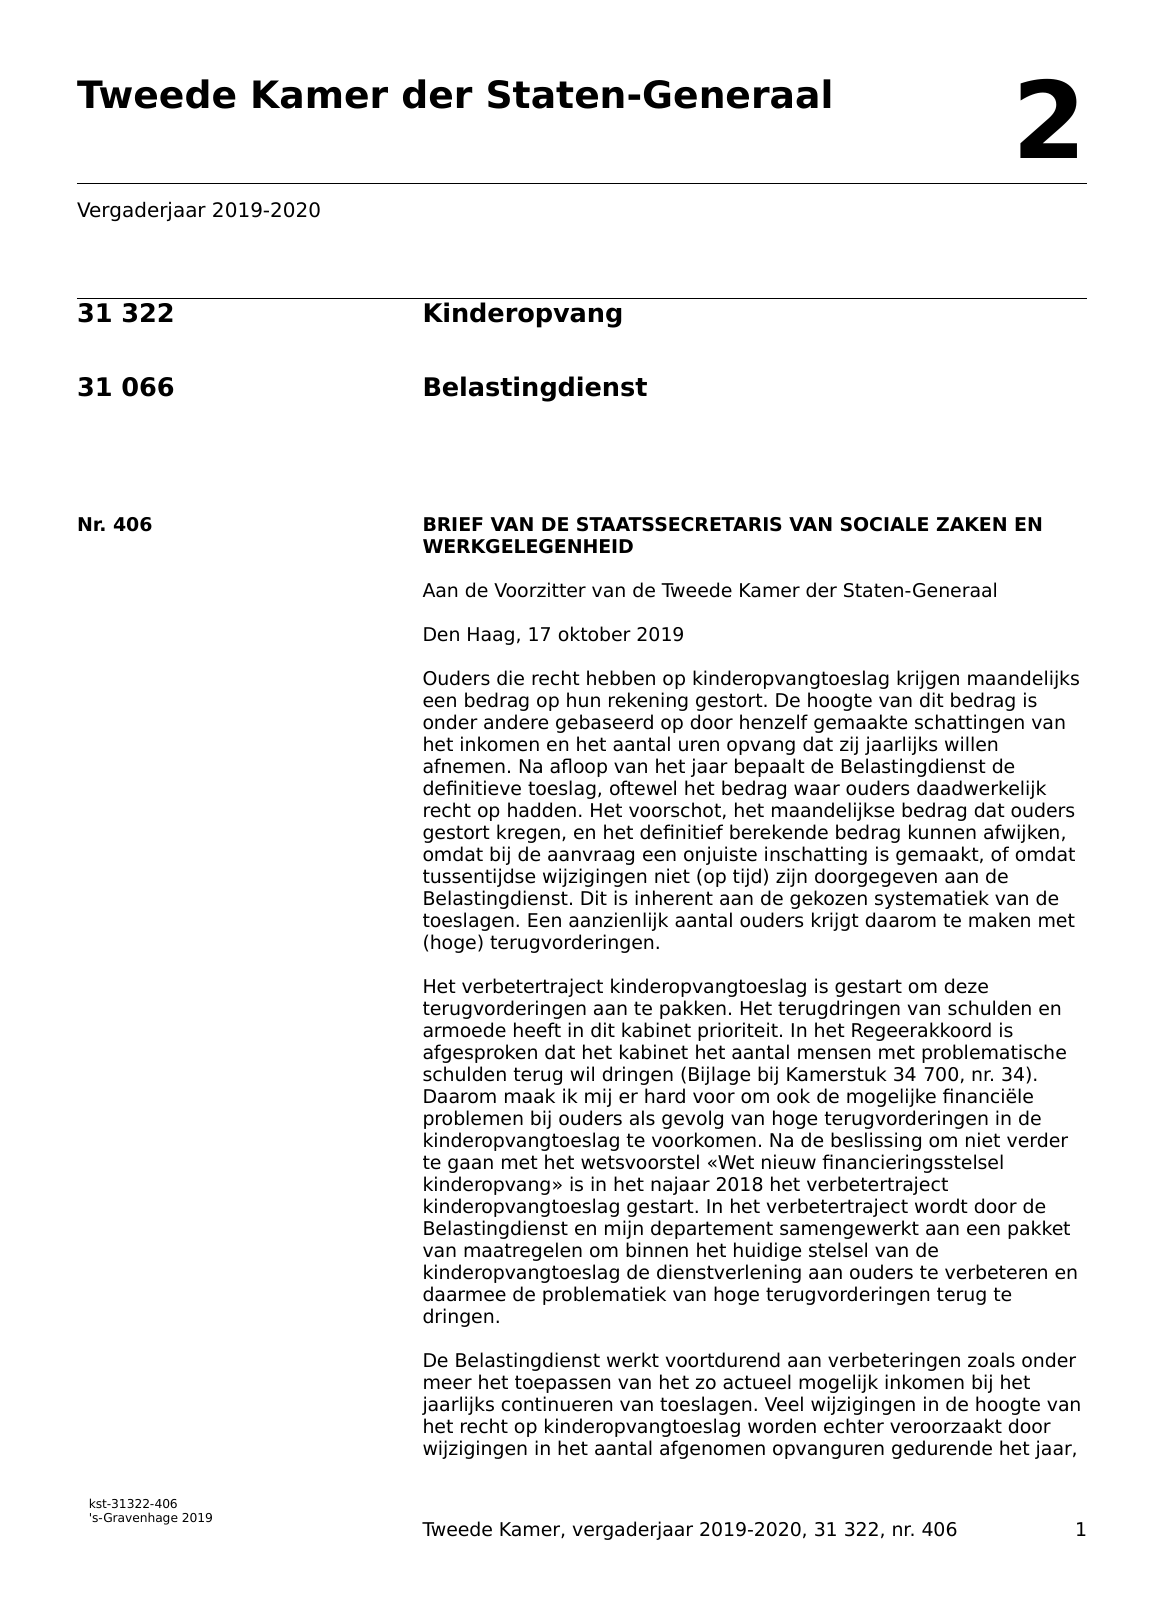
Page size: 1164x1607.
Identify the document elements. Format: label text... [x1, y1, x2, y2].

subtitle 31 322 Kinderopvang [77, 299, 1087, 329]
text 's-Gravenhage 2019 [88, 1511, 323, 1525]
table_header Tweede Kamer der Staten-Generaal [77, 59, 886, 183]
text De Belastingdienst werkt voortdurend aan verbeteringen zoals onder meer het toepassen van het zo actueel mogelijk inkomen bij het jaarlijks continueren van toeslagen. Veel wijzigingen in de hoogte van het recht op kinderopvangtoeslag worden echter veroorzaakt door wijzigingen in het aantal afgenomen opvanguren gedurende het jaar, [422, 1350, 1087, 1460]
subtitle 31 066 Belastingdienst [77, 373, 1087, 403]
subtitle Nr. 406 BRIEF VAN DE STAATSSECRETARIS VAN SOCIALE ZAKEN EN WERKGELEGENHEID [77, 514, 1087, 558]
table_header 2 [886, 59, 1087, 183]
text kst-31322-406 [88, 1497, 323, 1511]
table_cell Vergaderjaar 2019-2020 [77, 184, 1087, 298]
text Het verbetertraject kinderopvangtoeslag is gestart om deze terugvorderingen aan te pakken. Het terugdringen van schulden en armoede heeft in dit kabinet prioriteit. In het Regeerakkoord is afgesproken dat het kabinet het aantal mensen met problematische schulden terug wil dringen (Bijlage bij Kamerstuk 34 700, nr. 34). Daarom maak ik mij er hard voor om ook de mogelijke financiële problemen bij ouders als gevolg van hoge terugvorderingen in de kinderopvangtoeslag te voorkomen. Na de beslissing om niet verder te gaan met het wetsvoorstel «Wet nieuw financieringsstelsel kinderopvang» is in het najaar 2018 het verbetertraject kinderopvangtoeslag gestart. In het verbetertraject wordt door de Belastingdienst en mijn departement samengewerkt aan een pakket van maatregelen om binnen het huidige stelsel van de kinderopvangtoeslag de dienstverlening aan ouders te verbeteren en daarmee de problematiek van hoge terugvorderingen terug te dringen. [422, 976, 1087, 1328]
text Aan de Voorzitter van de Tweede Kamer der Staten-Generaal [422, 580, 1087, 602]
text Den Haag, 17 oktober 2019 [422, 624, 1087, 646]
text Ouders die recht hebben op kinderopvangtoeslag krijgen maandelijks een bedrag op hun rekening gestort. De hoogte van dit bedrag is onder andere gebaseerd op door henzelf gemaakte schattingen van het inkomen en het aantal uren opvang dat zij jaarlijks willen afnemen. Na afloop van het jaar bepaalt de Belastingdienst de definitieve toeslag, oftewel het bedrag waar ouders daadwerkelijk recht op hadden. Het voorschot, het maandelijkse bedrag dat ouders gestort kregen, en het definitief berekende bedrag kunnen afwijken, omdat bij de aanvraag een onjuiste inschatting is gemaakt, of omdat tussentijdse wijzigingen niet (op tijd) zijn doorgegeven aan de Belastingdienst. Dit is inherent aan de gekozen systematiek van de toeslagen. Een aanzienlijk aantal ouders krijgt daarom te maken met (hoge) terugvorderingen. [422, 668, 1087, 954]
